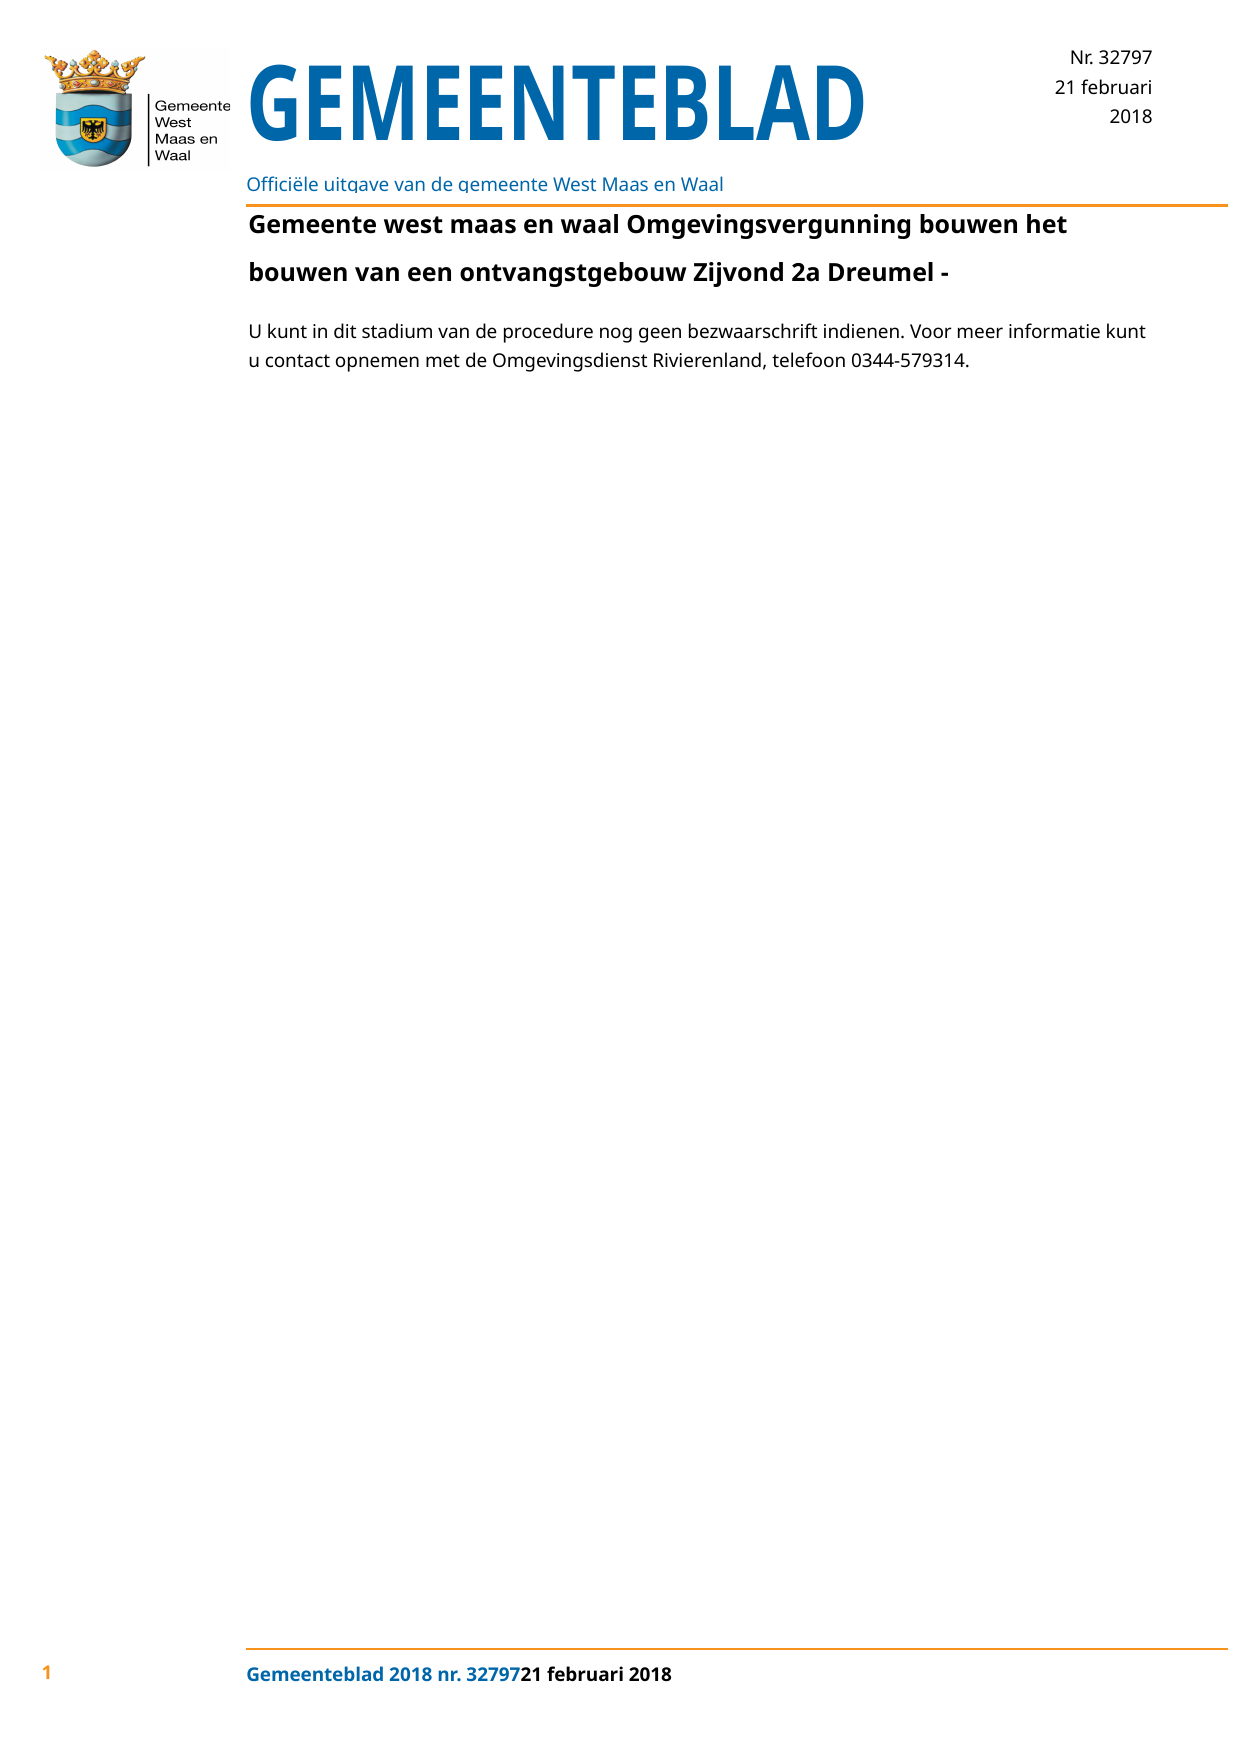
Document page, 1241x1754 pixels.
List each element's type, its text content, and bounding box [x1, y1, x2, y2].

picture [41, 47, 231, 172]
text Gemeente west maas en waal Omgevingsvergunning bouwen het bouwen van een ontvangstgebouw Zijvond 2a Dreumel - [248, 207, 1152, 288]
text U kunt in dit stadium van de procedure nog geen bezwaarschrift indienen. Voor meer informatie kunt u contact opnemen met de Omgevingsdienst Rivierenland, telefoon 0344-579314. [248, 318, 1152, 373]
